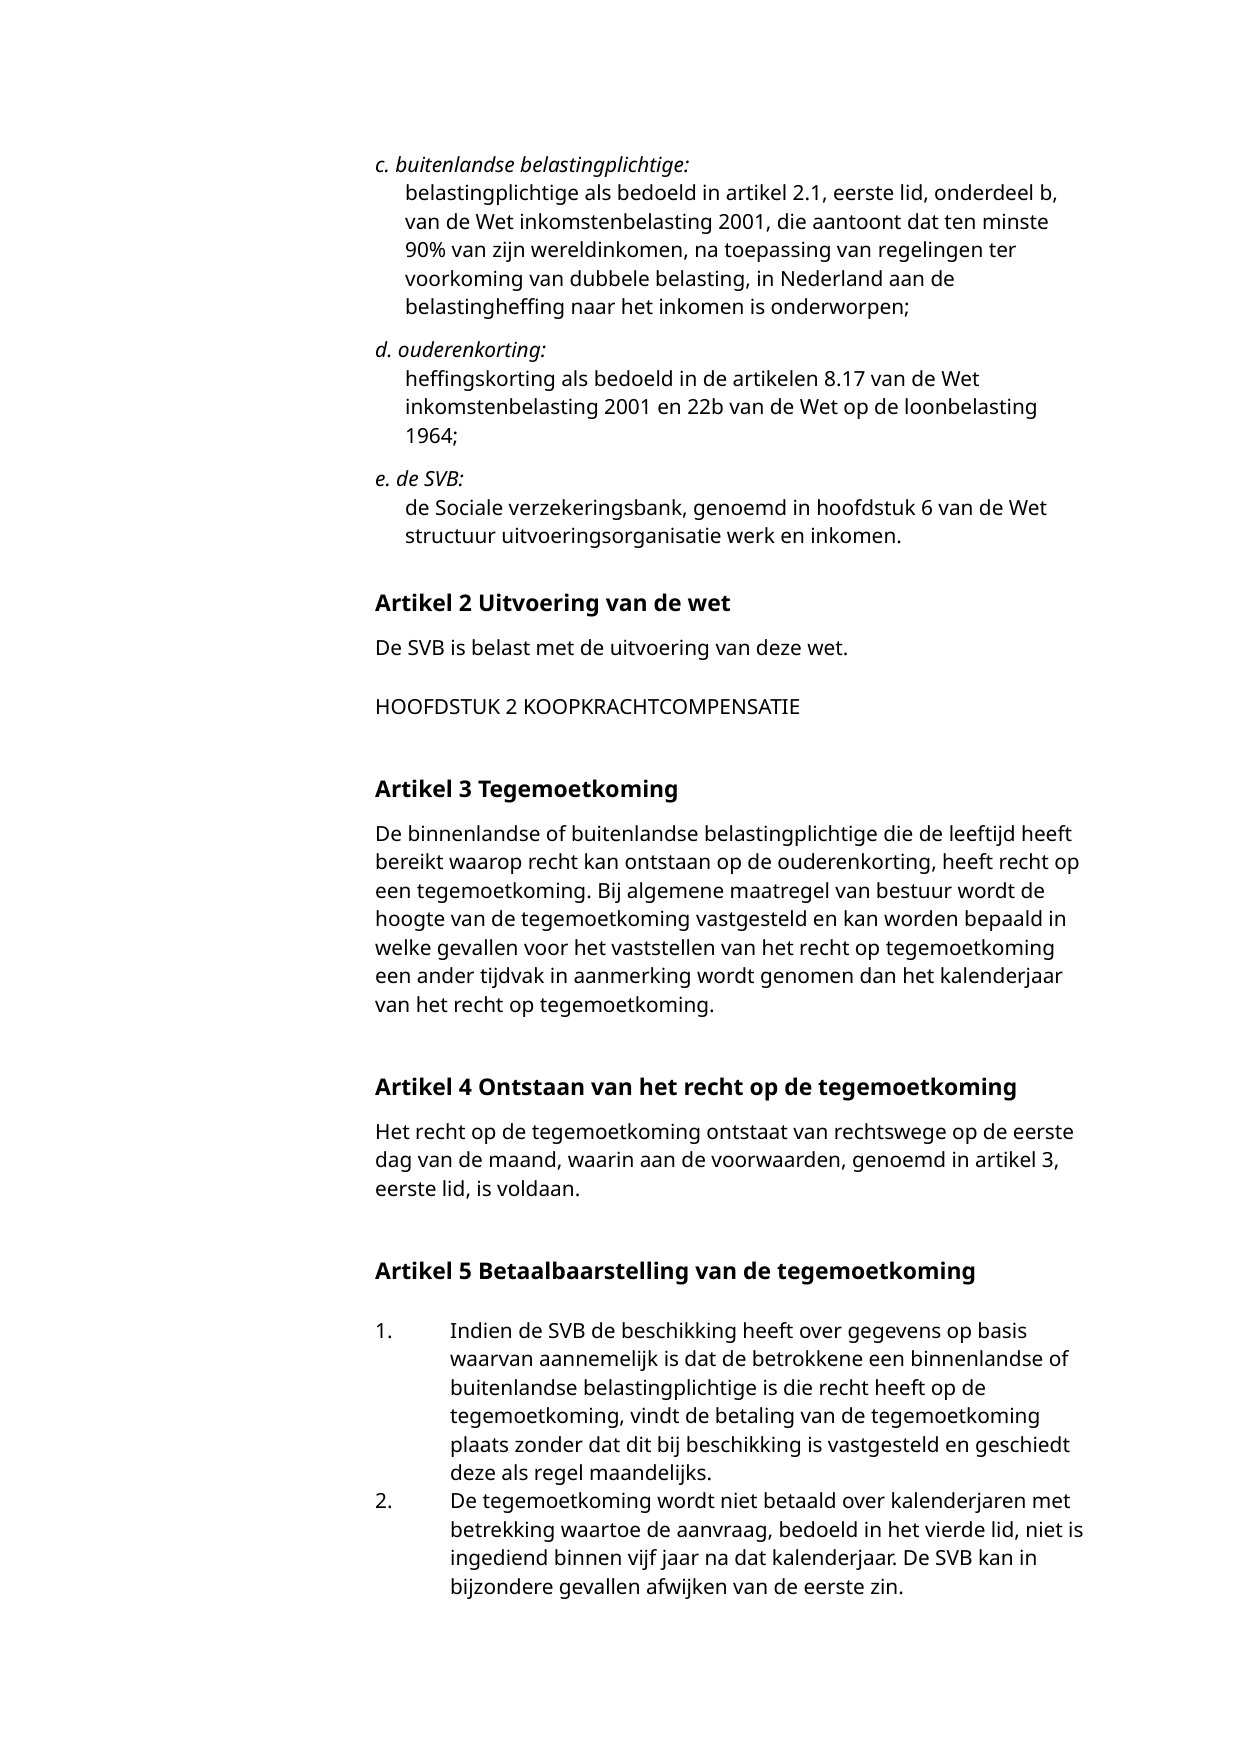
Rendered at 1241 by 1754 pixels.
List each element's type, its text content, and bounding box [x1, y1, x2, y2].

text De SVB is belast met de uitvoering van deze wet. [375, 633, 1090, 662]
text e. de SVB: [375, 464, 1090, 493]
subtitle Artikel 2 Uitvoering van de wet [375, 587, 1090, 618]
text belastingplichtige als bedoeld in artikel 2.1, eerste lid, onderdeel b, van de Wet inkomstenbelasting 2001, die aantoont dat ten minste 90% van zijn wereldinkomen, na toepassing van regelingen ter voorkoming van dubbele belasting, in Nederland aan de belastingheffing naar het inkomen is onderworpen; [405, 178, 1090, 321]
text heffingskorting als bedoeld in de artikelen 8.17 van de Wet inkomstenbelasting 2001 en 22b van de Wet op de loonbelasting 1964; [405, 364, 1090, 449]
subtitle Artikel 4 Ontstaan van het recht op de tegemoetkoming [375, 1071, 1090, 1102]
list De tegemoetkoming wordt niet betaald over kalenderjaren met betrekking waartoe de aanvraag, bedoeld in het vierde lid, niet is ingediend binnen vijf jaar na dat kalenderjaar. De SVB kan in bijzondere gevallen afwijken van de eerste zin. [375, 1487, 1090, 1600]
subtitle Artikel 5 Betaalbaarstelling van de tegemoetkoming [375, 1255, 1090, 1286]
text c. buitenlandse belastingplichtige: [375, 150, 1090, 178]
text Het recht op de tegemoetkoming ontstaat van rechtswege op de eerste dag van de maand, waarin aan de voorwaarden, genoemd in artikel 3, eerste lid, is voldaan. [375, 1117, 1090, 1202]
subtitle HOOFDSTUK 2 KOOPKRACHTCOMPENSATIE [375, 692, 1090, 720]
text d. ouderenkorting: [375, 336, 1090, 364]
subtitle Artikel 3 Tegemoetkoming [375, 773, 1090, 804]
list Indien de SVB de beschikking heeft over gegevens op basis waarvan aannemelijk is dat de betrokkene een binnenlandse of buitenlandse belastingplichtige is die recht heeft op de tegemoetkoming, vindt de betaling van de tegemoetkoming plaats zonder dat dit bij beschikking is vastgesteld en geschiedt deze als regel maandelijks. [375, 1316, 1090, 1487]
text De binnenlandse of buitenlandse belastingplichtige die de leeftijd heeft bereikt waarop recht kan ontstaan op de ouderenkorting, heeft recht op een tegemoetkoming. Bij algemene maatregel van bestuur wordt de hoogte van de tegemoetkoming vastgesteld en kan worden bepaald in welke gevallen voor het vaststellen van het recht op tegemoetkoming een ander tijdvak in aanmerking wordt genomen dan het kalenderjaar van het recht op tegemoetkoming. [375, 819, 1090, 1018]
text de Sociale verzekeringsbank, genoemd in hoofdstuk 6 van de Wet structuur uitvoeringsorganisatie werk en inkomen. [405, 493, 1090, 550]
